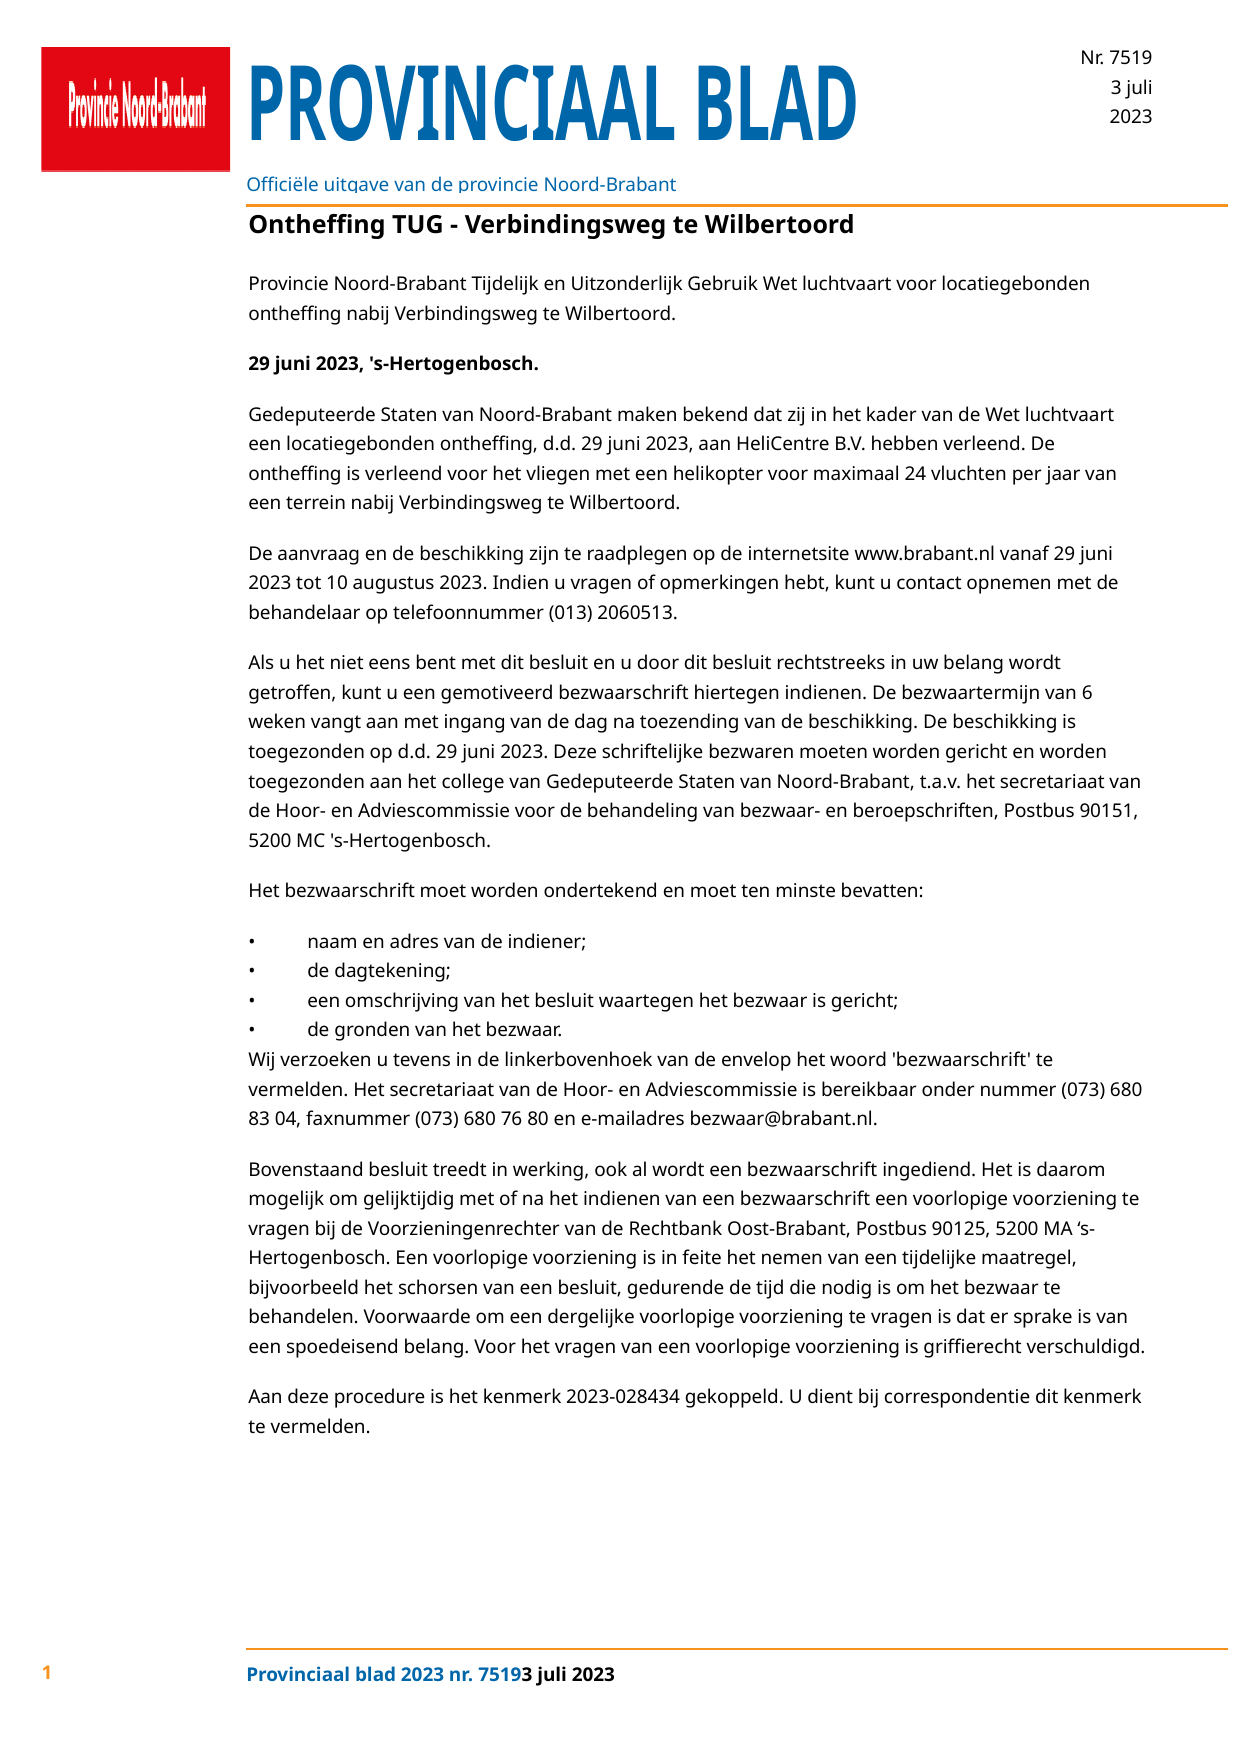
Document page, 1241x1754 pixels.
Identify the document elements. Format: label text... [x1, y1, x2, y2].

list naam en adres van de indiener; [248, 928, 1152, 953]
text De aanvraag en de beschikking zijn te raadplegen op de internetsite www.brabant.nl vanaf 29 juni 2023 tot 10 augustus 2023. Indien u vragen of opmerkingen hebt, kunt u contact opnemen met de behandelaar op telefoonnummer (013) 2060513. [248, 540, 1152, 625]
picture [41, 47, 231, 172]
list de gronden van het bezwaar. [248, 1017, 1152, 1042]
text Gedeputeerde Staten van Noord-Brabant maken bekend dat zij in het kader van de Wet luchtvaart een locatiegebonden ontheffing, d.d. 29 juni 2023, aan HeliCentre B.V. hebben verleend. De ontheffing is verleend voor het vliegen met een helikopter voor maximaal 24 vluchten per jaar van een terrein nabij Verbindingsweg te Wilbertoord. [248, 401, 1152, 515]
text Provincie Noord-Brabant Tijdelijk en Uitzonderlijk Gebruik Wet luchtvaart voor locatiegebonden ontheffing nabij Verbindingsweg te Wilbertoord. [248, 270, 1152, 326]
text Wij verzoeken u tevens in de linkerbovenhoek van de envelop het woord 'bezwaarschrift' te vermelden. Het secretariaat van de Hoor- en Adviescommissie is bereikbaar onder nummer (073) 680 83 04, faxnummer (073) 680 76 80 en e-mailadres bezwaar@brabant.nl. [248, 1046, 1152, 1131]
text 29 juni 2023, 's-Hertogenbosch. [248, 350, 1152, 376]
list een omschrijving van het besluit waartegen het bezwaar is gericht; [248, 987, 1152, 1013]
text Als u het niet eens bent met dit besluit en u door dit besluit rechtstreeks in uw belang wordt getroffen, kunt u een gemotiveerd bezwaarschrift hiertegen indienen. De bezwaartermijn van 6 weken vangt aan met ingang van de dag na toezending van de beschikking. De beschikking is toegezonden op d.d. 29 juni 2023. Deze schriftelijke bezwaren moeten worden gericht en worden toegezonden aan het college van Gedeputeerde Staten van Noord-Brabant, t.a.v. het secretariaat van de Hoor- en Adviescommissie voor de behandeling van bezwaar- en beroepschriften, Postbus 90151, 5200 MC 's-Hertogenbosch. [248, 649, 1152, 853]
list de dagtekening; [248, 957, 1152, 983]
text Bovenstaand besluit treedt in werking, ook al wordt een bezwaarschrift ingediend. Het is daarom mogelijk om gelijktijdig met of na het indienen van een bezwaarschrift een voorlopige voorziening te vragen bij de Voorzieningenrechter van de Rechtbank Oost-Brabant, Postbus 90125, 5200 MA ‘s-Hertogenbosch. Een voorlopige voorziening is in feite het nemen van een tijdelijke maatregel, bijvoorbeeld het schorsen van een besluit, gedurende de tijd die nodig is om het bezwaar te behandelen. Voorwaarde om een dergelijke voorlopige voorziening te vragen is dat er sprake is van een spoedeisend belang. Voor het vragen van een voorlopige voorziening is griffierecht verschuldigd. [248, 1156, 1152, 1359]
text Het bezwaarschrift moet worden ondertekend en moet ten minste bevatten: [248, 877, 1152, 903]
text Ontheffing TUG - Verbindingsweg te Wilbertoord [248, 207, 1152, 241]
text Aan deze procedure is het kenmerk 2023-028434 gekoppeld. U dient bij correspondentie dit kenmerk te vermelden. [248, 1384, 1152, 1439]
